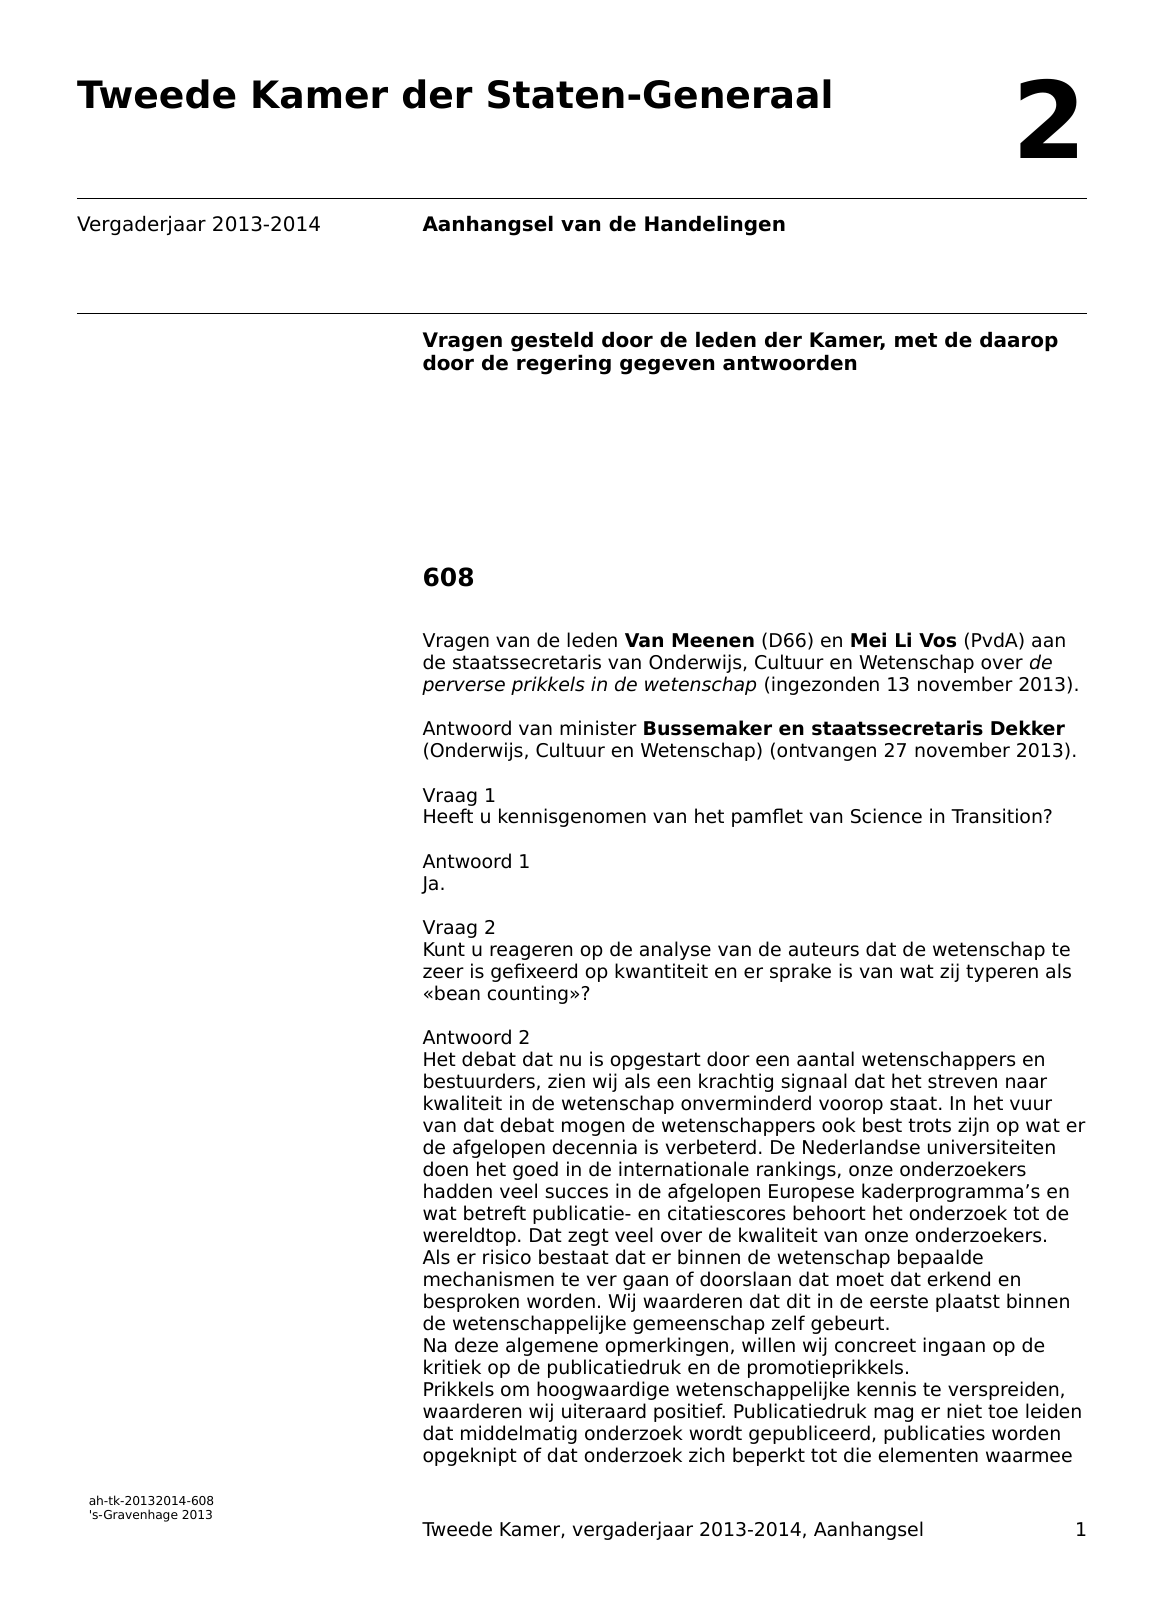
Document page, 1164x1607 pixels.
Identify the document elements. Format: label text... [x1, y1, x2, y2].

text Als er risico bestaat dat er binnen de wetenschap bepaalde mechanismen te ver gaan of doorslaan dat moet dat erkend en besproken worden. Wij waarderen dat dit in de eerste plaatst binnen de wetenschappelijke gemeenschap zelf gebeurt. [422, 1247, 1087, 1334]
text Het debat dat nu is opgestart door een aantal wetenschappers en bestuurders, zien wij als een krachtig signaal dat het streven naar kwaliteit in de wetenschap onverminderd voorop staat. In het vuur van dat debat mogen de wetenschappers ook best trots zijn op wat er de afgelopen decennia is verbeterd. De Nederlandse universiteiten doen het goed in de internationale rankings, onze onderzoekers hadden veel succes in de afgelopen Europese kaderprogramma’s en wat betreft publicatie- en citatiescores behoort het onderzoek tot de wereldtop. Dat zegt veel over de kwaliteit van onze onderzoekers. [422, 1049, 1087, 1247]
text Prikkels om hoogwaardige wetenschappelijke kennis te verspreiden, waarderen wij uiteraard positief. Publicatiedruk mag er niet toe leiden dat middelmatig onderzoek wordt gepubliceerd, publicaties worden opgeknipt of dat onderzoek zich beperkt tot die elementen waarmee [422, 1378, 1087, 1466]
text Vragen van de leden Van Meenen (D66) en Mei Li Vos (PvdA) aan de staatssecretaris van Onderwijs, Cultuur en Wetenschap over de perverse prikkels in de wetenschap (ingezonden 13 november 2013). [422, 630, 1087, 696]
text Vraag 1 [422, 784, 1087, 806]
text Antwoord 2 [422, 1027, 1087, 1049]
text Na deze algemene opmerkingen, willen wij concreet ingaan op de kritiek op de publicatiedruk en de promotieprikkels. [422, 1334, 1087, 1378]
table_header Tweede Kamer der Staten-Generaal [77, 59, 886, 198]
text ah-tk-20132014-608 [88, 1494, 323, 1508]
text Antwoord van minister Bussemaker en staatssecretaris Dekker (Onderwijs, Cultuur en Wetenschap) (ontvangen 27 november 2013). [422, 718, 1087, 762]
table_cell Vergaderjaar 2013-2014 [77, 199, 422, 313]
text 's-Gravenhage 2013 [88, 1508, 323, 1522]
text Kunt u reageren op de analyse van de auteurs dat de wetenschap te zeer is gefixeerd op kwantiteit en er sprake is van wat zij typeren als «bean counting»? [422, 939, 1087, 1005]
table_cell [77, 314, 422, 375]
text Heeft u kennisgenomen van het pamflet van Science in Transition? [422, 806, 1087, 828]
text Vraag 2 [422, 917, 1087, 939]
text 608 [422, 563, 1087, 592]
text Antwoord 1 [422, 851, 1087, 873]
table_cell Aanhangsel van de Handelingen [422, 199, 1087, 313]
table_header 2 [886, 59, 1087, 198]
text Ja. [422, 873, 1087, 894]
table_cell Vragen gesteld door de leden der Kamer, met de daarop door de regering gegeven antwoorden [422, 314, 1087, 375]
